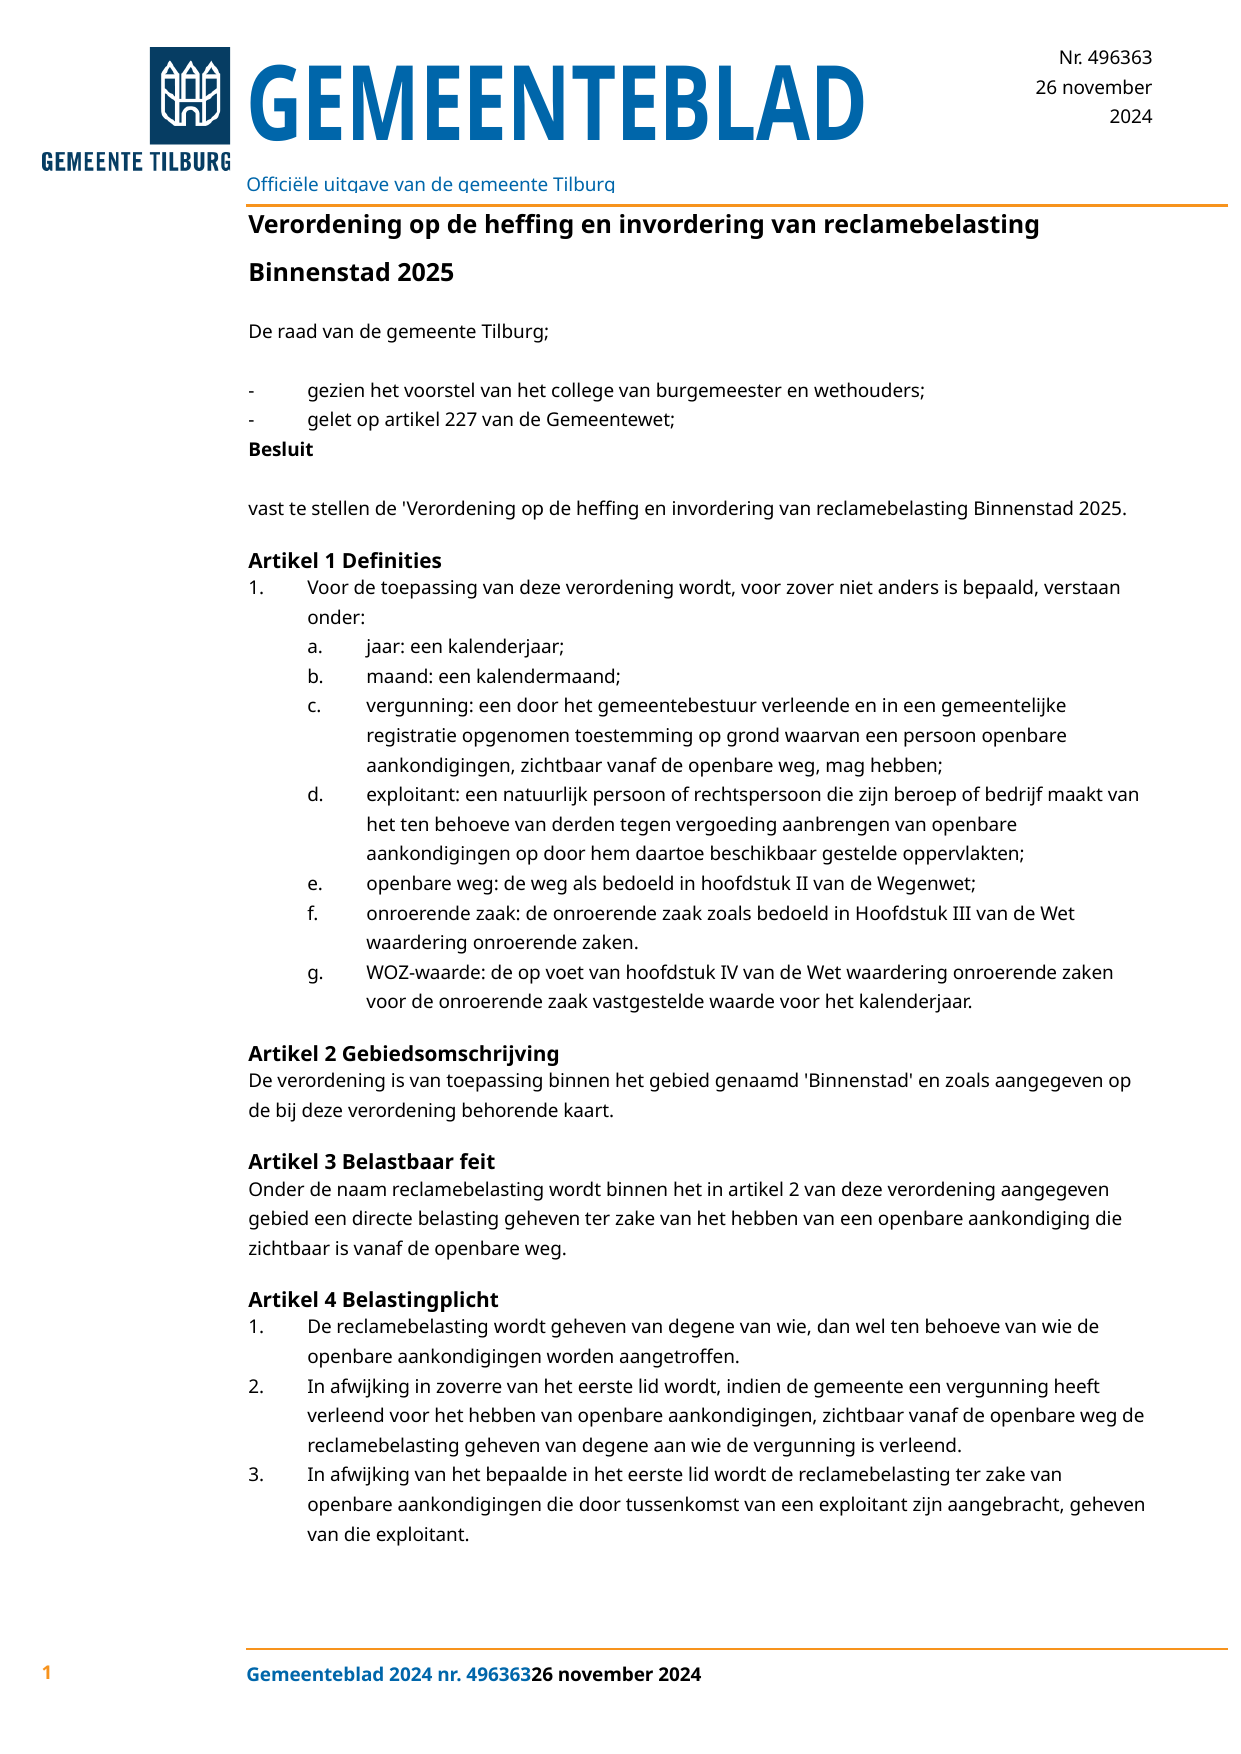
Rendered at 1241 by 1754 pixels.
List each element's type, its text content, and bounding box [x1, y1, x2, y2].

list In afwijking in zoverre van het eerste lid wordt, indien de gemeente een vergunning heeft verleend voor het hebben van openbare aankondigingen, zichtbaar vanaf de openbare weg de reclamebelasting geheven van degene aan wie de vergunning is verleend. [248, 1373, 1152, 1458]
text De verordening is van toepassing binnen het gebied genaamd 'Binnenstad' en zoals aangegeven op de bij deze verordening behorende kaart. [248, 1067, 1152, 1123]
list Voor de toepassing van deze verordening wordt, voor zover niet anders is bepaald, verstaan onder: [248, 574, 1152, 629]
list gezien het voorstel van het college van burgemeester en wethouders; [248, 377, 1152, 403]
text vast te stellen de 'Verordening op de heffing en invordering van reclamebelasting Binnenstad 2025. [248, 495, 1152, 521]
list De reclamebelasting wordt geheven van degene van wie, dan wel ten behoeve van wie de openbare aankondigingen worden aangetroffen. [248, 1314, 1152, 1369]
list gelet op artikel 227 van de Gemeentewet; [248, 407, 1152, 432]
text Artikel 2 Gebiedsomschrijving [248, 1039, 1152, 1067]
list vergunning: een door het gemeentebestuur verleende en in een gemeentelijke registratie opgenomen toestemming op grond waarvan een persoon openbare aankondigingen, zichtbaar vanaf de openbare weg, mag hebben; [307, 693, 1152, 777]
text Besluit [248, 436, 1152, 462]
text De raad van de gemeente Tilburg; [248, 318, 1152, 344]
list In afwijking van het bepaalde in het eerste lid wordt de reclamebelasting ter zake van openbare aankondigingen die door tussenkomst van een exploitant zijn aangebracht, geheven van die exploitant. [248, 1462, 1152, 1547]
picture [41, 47, 231, 172]
list maand: een kalendermaand; [307, 663, 1152, 689]
list WOZ-waarde: de op voet van hoofdstuk IV van de Wet waardering onroerende zaken voor de onroerende zaak vastgestelde waarde voor het kalenderjaar. [307, 959, 1152, 1014]
list exploitant: een natuurlijk persoon of rechtspersoon die zijn beroep of bedrijf maakt van het ten behoeve van derden tegen vergoeding aanbrengen van openbare aankondigingen op door hem daartoe beschikbaar gestelde oppervlakten; [307, 781, 1152, 866]
text Onder de naam reclamebelasting wordt binnen het in artikel 2 van deze verordening aangegeven gebied een directe belasting geheven ter zake van het hebben van een openbare aankondiging die zichtbaar is vanaf de openbare weg. [248, 1176, 1152, 1261]
text Artikel 4 Belastingplicht [248, 1285, 1152, 1314]
list jaar: een kalenderjaar; [307, 633, 1152, 659]
list onroerende zaak: de onroerende zaak zoals bedoeld in Hoofdstuk III van de Wet waardering onroerende zaken. [307, 900, 1152, 955]
text Verordening op de heffing en invordering van reclamebelasting Binnenstad 2025 [248, 207, 1152, 288]
list openbare weg: de weg als bedoeld in hoofdstuk II van de Wegenwet; [307, 870, 1152, 896]
text Artikel 3 Belastbaar feit [248, 1147, 1152, 1176]
text Artikel 1 Definities [248, 546, 1152, 574]
